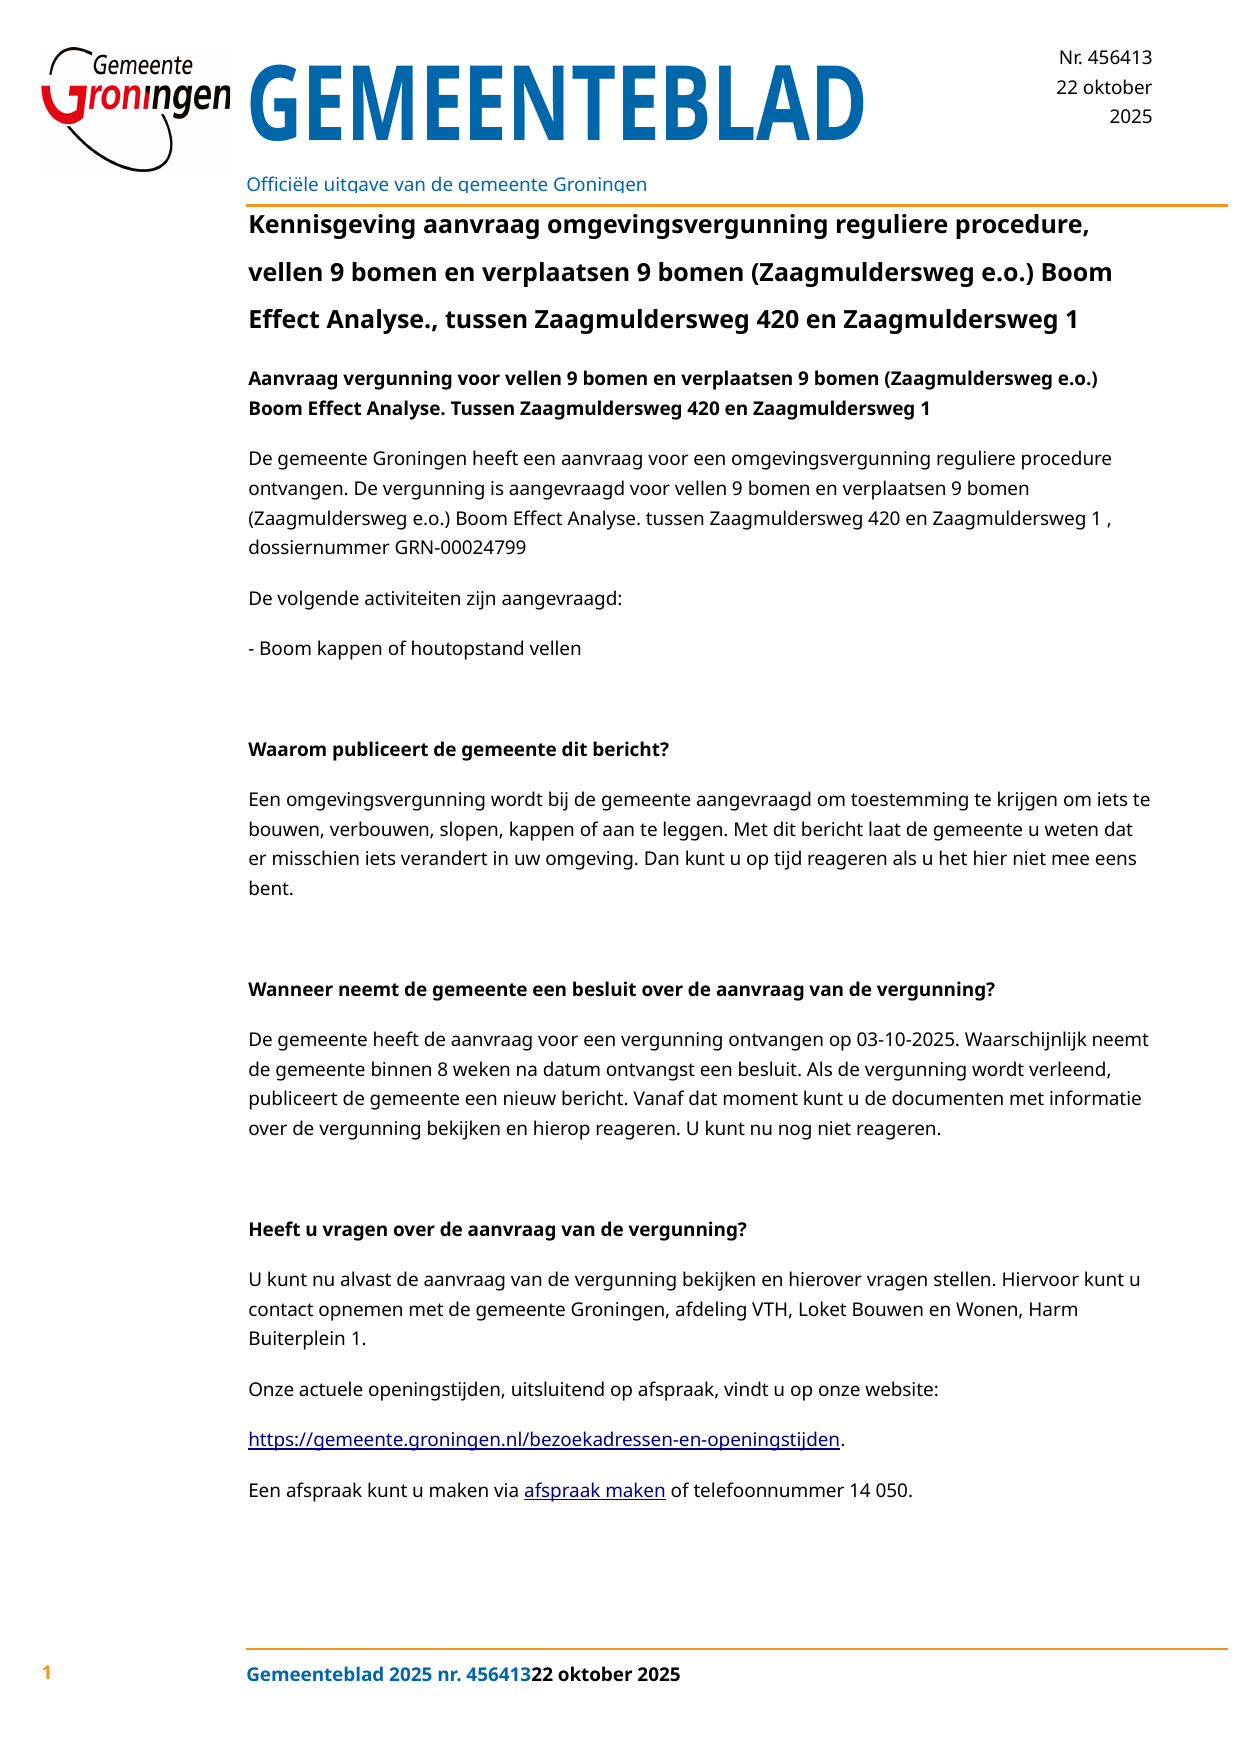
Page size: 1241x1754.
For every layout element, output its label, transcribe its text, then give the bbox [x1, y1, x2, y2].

text Heeft u vragen over de aanvraag van de vergunning? [248, 1216, 1152, 1242]
text Aanvraag vergunning voor vellen 9 bomen en verplaatsen 9 bomen (Zaagmuldersweg e.o.) Boom Effect Analyse. Tussen Zaagmuldersweg 420 en Zaagmuldersweg 1 [248, 366, 1152, 421]
text U kunt nu alvast de aanvraag van de vergunning bekijken en hierover vragen stellen. Hiervoor kunt u contact opnemen met de gemeente Groningen, afdeling VTH, Loket Bouwen en Wonen, Harm Buiterplein 1. [248, 1266, 1152, 1351]
text Wanneer neemt de gemeente een besluit over de aanvraag van de vergunning? [248, 976, 1152, 1002]
text Een afspraak kunt u maken via afspraak maken of telefoonnummer 14 050. [248, 1477, 1152, 1502]
text Waarom publiceert de gemeente dit bericht? [248, 736, 1152, 762]
text https://gemeente.groningen.nl/bezoekadressen-en-openingstijden. [248, 1426, 1152, 1452]
text De gemeente heeft de aanvraag voor een vergunning ontvangen op 03-10-2025. Waarschijnlijk neemt de gemeente binnen 8 weken na datum ontvangst een besluit. Als de vergunning wordt verleend, publiceert de gemeente een nieuw bericht. Vanaf dat moment kunt u de documenten met informatie over de vergunning bekijken en hierop reageren. U kunt nu nog niet reageren. [248, 1026, 1152, 1141]
text Kennisgeving aanvraag omgevingsvergunning reguliere procedure, vellen 9 bomen en verplaatsen 9 bomen (Zaagmuldersweg e.o.) Boom Effect Analyse., tussen Zaagmuldersweg 420 en Zaagmuldersweg 1 [248, 207, 1152, 336]
text - Boom kappen of houtopstand vellen [248, 635, 1152, 661]
text Een omgevingsvergunning wordt bij de gemeente aangevraagd om toestemming te krijgen om iets te bouwen, verbouwen, slopen, kappen of aan te leggen. Met dit bericht laat de gemeente u weten dat er misschien iets verandert in uw omgeving. Dan kunt u op tijd reageren als u het hier niet mee eens bent. [248, 786, 1152, 901]
picture [41, 47, 231, 172]
text De gemeente Groningen heeft een aanvraag voor een omgevingsvergunning reguliere procedure ontvangen. De vergunning is aangevraagd voor vellen 9 bomen en verplaatsen 9 bomen (Zaagmuldersweg e.o.) Boom Effect Analyse. tussen Zaagmuldersweg 420 en Zaagmuldersweg 1 , dossiernummer GRN-00024799 [248, 446, 1152, 560]
text De volgende activiteiten zijn aangevraagd: [248, 585, 1152, 610]
text Onze actuele openingstijden, uitsluitend op afspraak, vindt u op onze website: [248, 1376, 1152, 1402]
